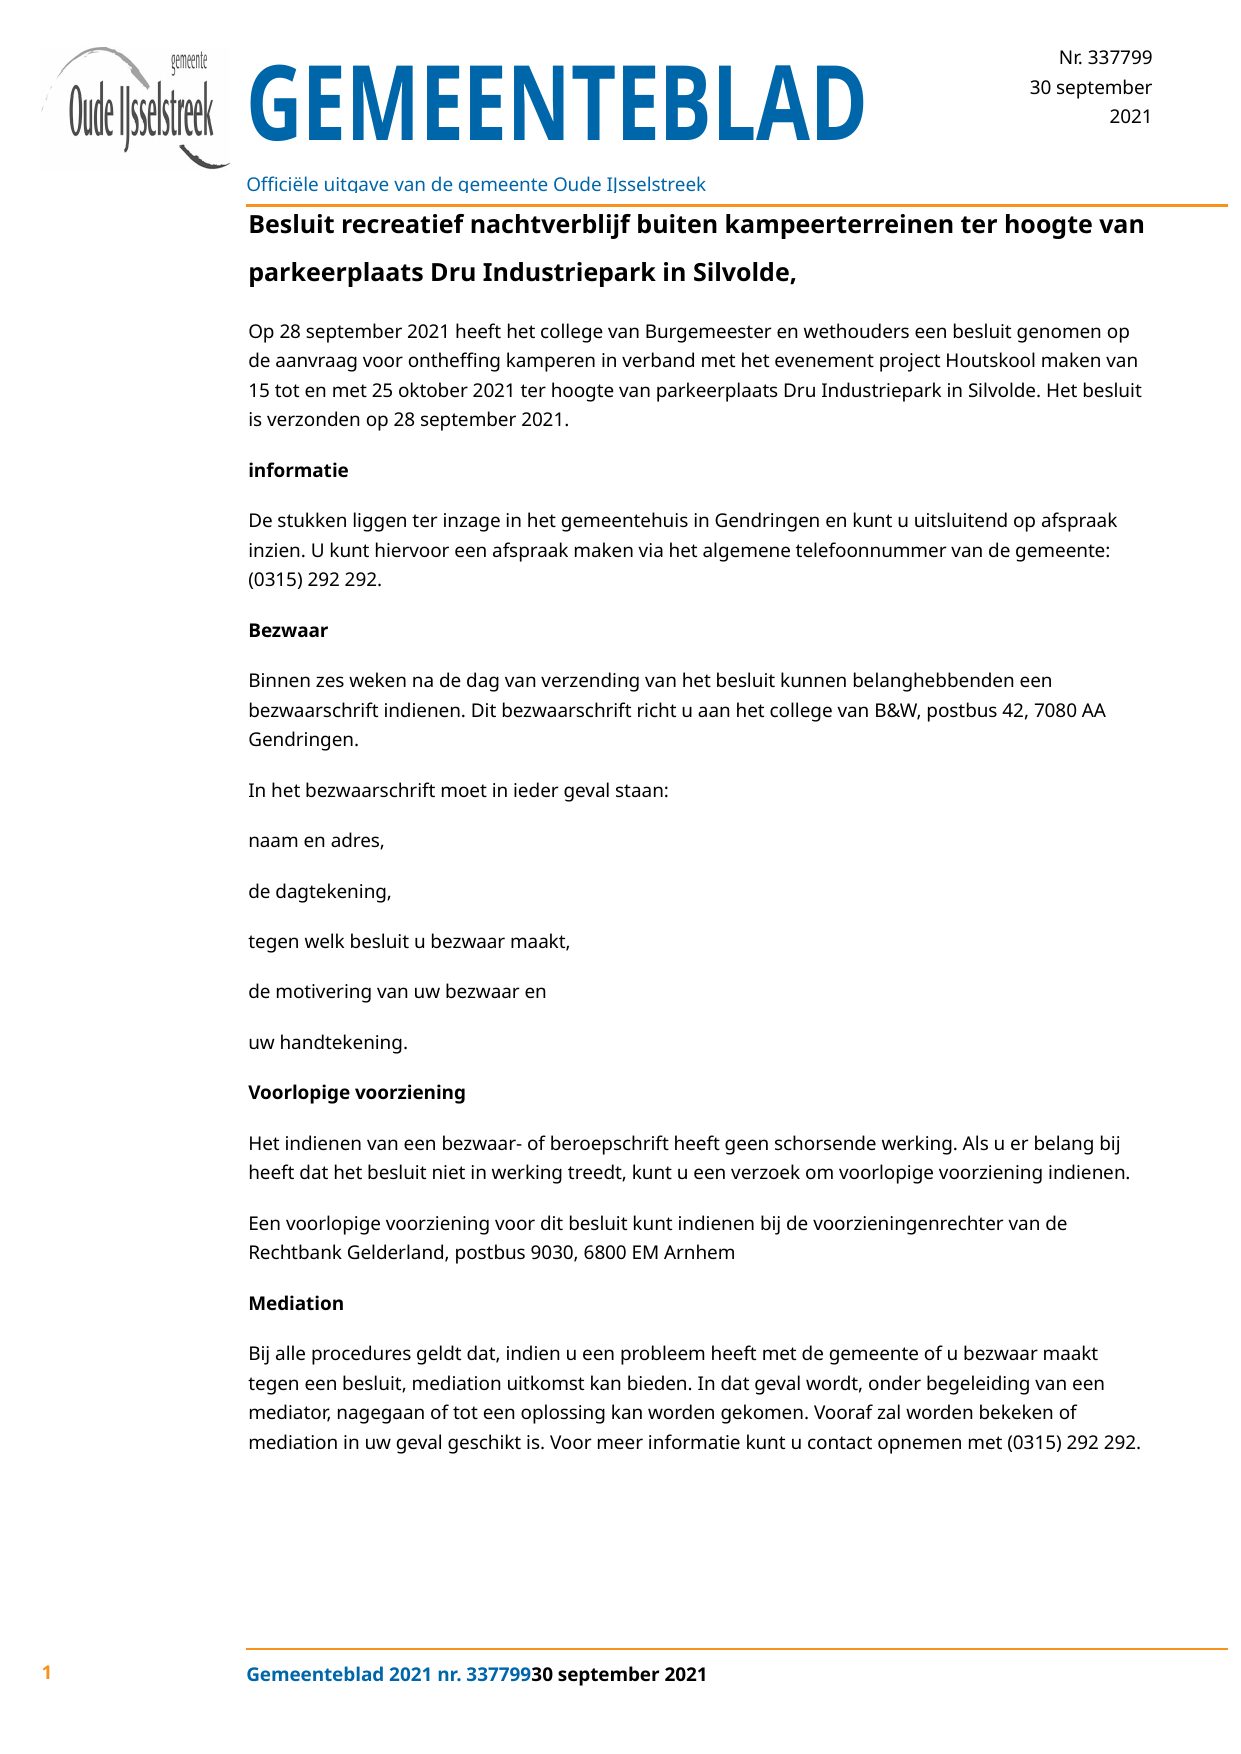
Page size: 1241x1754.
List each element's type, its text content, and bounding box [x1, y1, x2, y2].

text Binnen zes weken na de dag van verzending van het besluit kunnen belanghebbenden een bezwaarschrift indienen. Dit bezwaarschrift richt u aan het college van B&W, postbus 42, 7080 AA Gendringen. [248, 667, 1152, 752]
text de dagtekening, [248, 878, 1152, 904]
text Het indienen van een bezwaar- of beroepschrift heeft geen schorsende werking. Als u er belang bij heeft dat het besluit niet in werking treedt, kunt u een verzoek om voorlopige voorziening indienen. [248, 1130, 1152, 1185]
text Mediation [248, 1290, 1152, 1316]
picture [41, 47, 231, 172]
text De stukken liggen ter inzage in het gemeentehuis in Gendringen en kunt u uitsluitend op afspraak inzien. U kunt hiervoor een afspraak maken via het algemene telefoonnummer van de gemeente: (0315) 292 292. [248, 507, 1152, 592]
text In het bezwaarschrift moet in ieder geval staan: [248, 777, 1152, 803]
text Besluit recreatief nachtverblijf buiten kampeerterreinen ter hoogte van parkeerplaats Dru Industriepark in Silvolde, [248, 207, 1152, 288]
text informatie [248, 457, 1152, 483]
text Bezwaar [248, 617, 1152, 643]
text de motivering van uw bezwaar en [248, 979, 1152, 1004]
text naam en adres, [248, 827, 1152, 853]
text Bij alle procedures geldt dat, indien u een probleem heeft met de gemeente of u bezwaar maakt tegen een besluit, mediation uitkomst kan bieden. In dat geval wordt, onder begeleiding van een mediator, nagegaan of tot een oplossing kan worden gekomen. Vooraf zal worden bekeken of mediation in uw geval geschikt is. Voor meer informatie kunt u contact opnemen met (0315) 292 292. [248, 1340, 1152, 1455]
text Op 28 september 2021 heeft het college van Burgemeester en wethouders een besluit genomen op de aanvraag voor ontheffing kamperen in verband met het evenement project Houtskool maken van 15 tot en met 25 oktober 2021 ter hoogte van parkeerplaats Dru Industriepark in Silvolde. Het besluit is verzonden op 28 september 2021. [248, 318, 1152, 432]
text Voorlopige voorziening [248, 1079, 1152, 1105]
text Een voorlopige voorziening voor dit besluit kunt indienen bij de voorzieningenrechter van de Rechtbank Gelderland, postbus 9030, 6800 EM Arnhem [248, 1210, 1152, 1265]
text tegen welk besluit u bezwaar maakt, [248, 928, 1152, 954]
text uw handtekening. [248, 1029, 1152, 1055]
